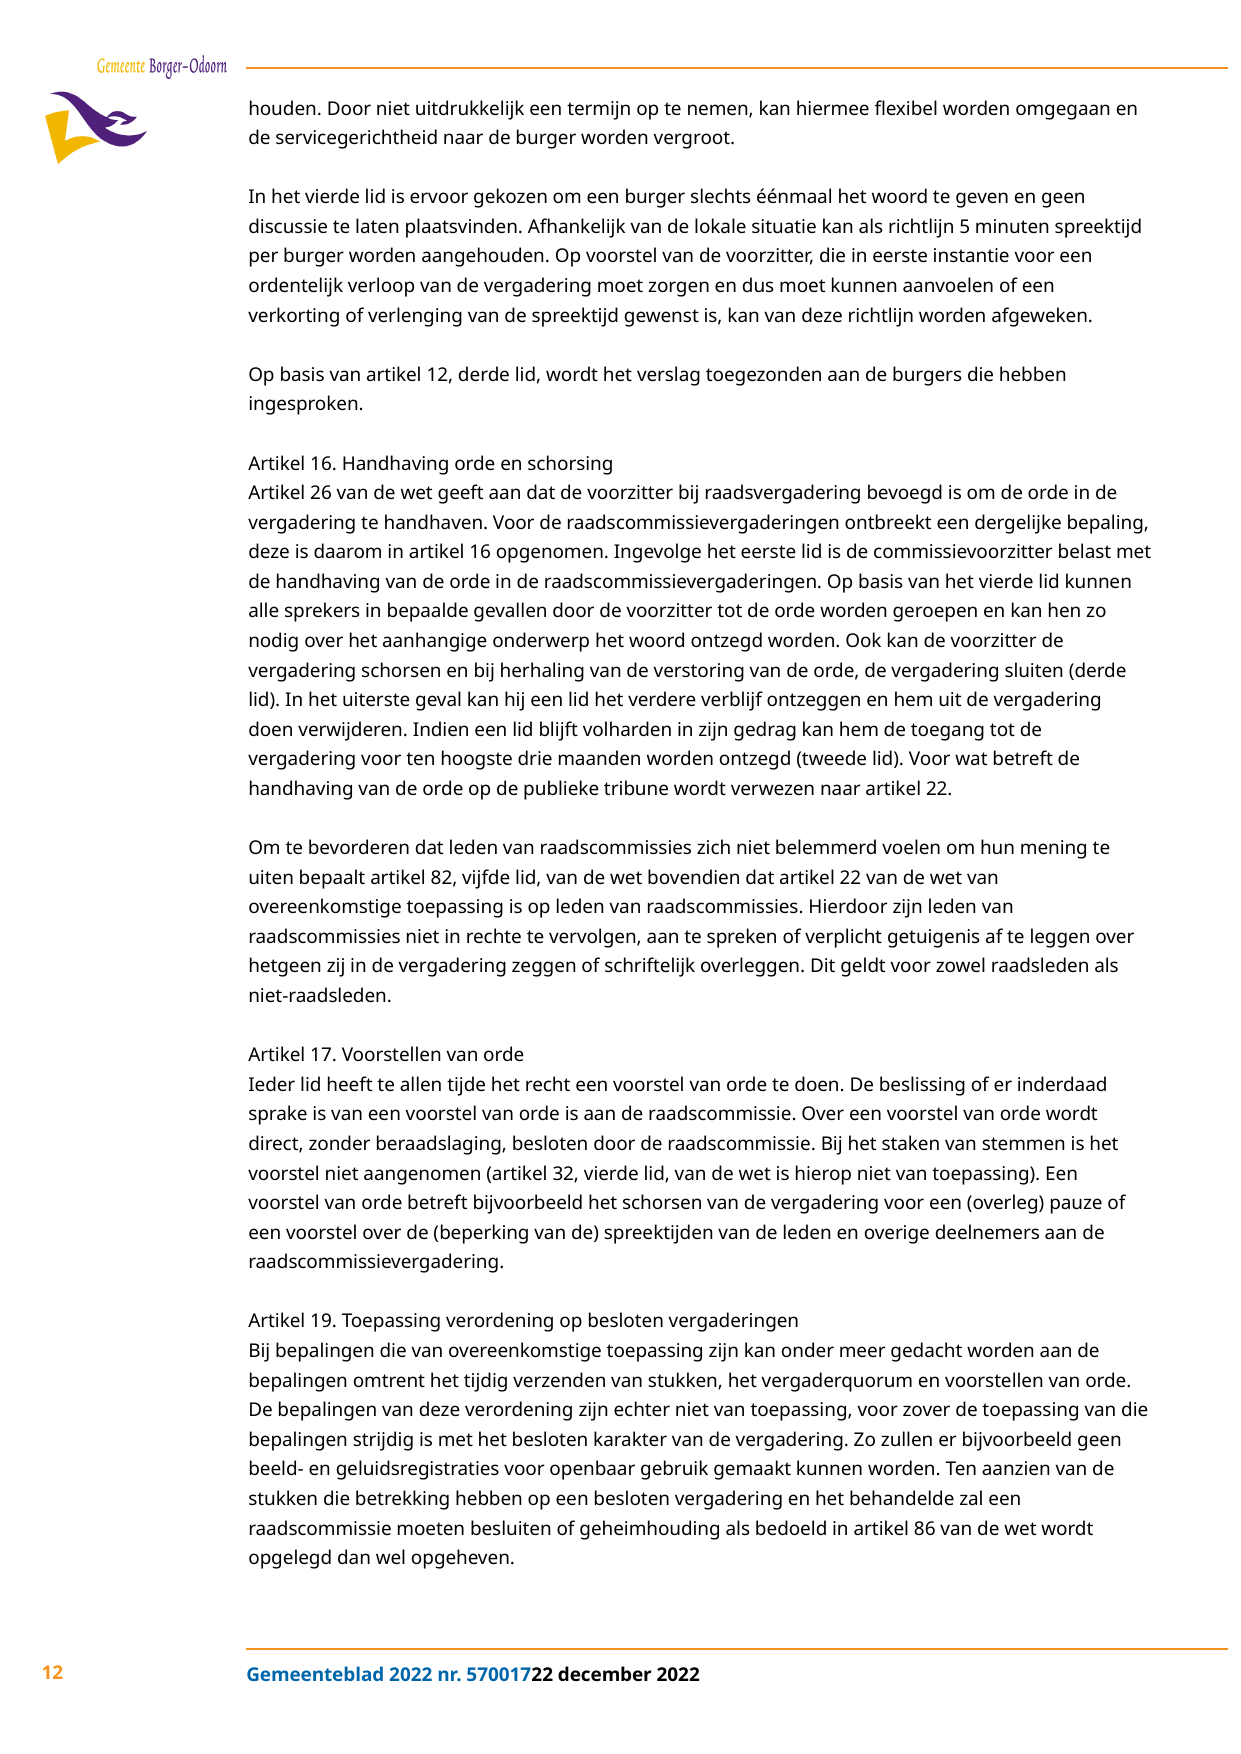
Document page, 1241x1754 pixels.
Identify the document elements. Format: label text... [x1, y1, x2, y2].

text houden. Door niet uitdrukkelijk een termijn op te nemen, kan hiermee flexibel worden omgegaan en de servicegerichtheid naar de burger worden vergroot. [248, 95, 1152, 150]
text In het vierde lid is ervoor gekozen om een burger slechts éénmaal het woord te geven en geen discussie te laten plaatsvinden. Afhankelijk van de lokale situatie kan als richtlijn 5 minuten spreektijd per burger worden aangehouden. Op voorstel van de voorzitter, die in eerste instantie voor een ordentelijk verloop van de vergadering moet zorgen en dus moet kunnen aanvoelen of een verkorting of verlenging van de spreektijd gewenst is, kan van deze richtlijn worden afgeweken. [248, 183, 1152, 328]
text Bij bepalingen die van overeenkomstige toepassing zijn kan onder meer gedacht worden aan de bepalingen omtrent het tijdig verzenden van stukken, het vergaderquorum en voorstellen van orde. De bepalingen van deze verordening zijn echter niet van toepassing, voor zover de toepassing van die bepalingen strijdig is met het besloten karakter van de vergadering. Zo zullen er bijvoorbeeld geen beeld- en geluidsregistraties voor openbaar gebruik gemaakt kunnen worden. Ten aanzien van de stukken die betrekking hebben op een besloten vergadering en het behandelde zal een raadscommissie moeten besluiten of geheimhouding als bedoeld in artikel 86 van de wet wordt opgelegd dan wel opgeheven. [248, 1337, 1152, 1570]
picture [41, 47, 231, 172]
text Op basis van artikel 12, derde lid, wordt het verslag toegezonden aan de burgers die hebben ingesproken. [248, 361, 1152, 416]
text Ieder lid heeft te allen tijde het recht een voorstel van orde te doen. De beslissing of er inderdaad sprake is van een voorstel van orde is aan de raadscommissie. Over een voorstel van orde wordt direct, zonder beraadslaging, besloten door de raadscommissie. Bij het staken van stemmen is het voorstel niet aangenomen (artikel 32, vierde lid, van de wet is hierop niet van toepassing). Een voorstel van orde betreft bijvoorbeeld het schorsen van de vergadering voor een (overleg) pauze of een voorstel over de (beperking van de) spreektijden van de leden en overige deelnemers aan de raadscommissievergadering. [248, 1071, 1152, 1274]
text Om te bevorderen dat leden van raadscommissies zich niet belemmerd voelen om hun mening te uiten bepaalt artikel 82, vijfde lid, van de wet bovendien dat artikel 22 van de wet van overeenkomstige toepassing is op leden van raadscommissies. Hierdoor zijn leden van raadscommissies niet in rechte te vervolgen, aan te spreken of verplicht getuigenis af te leggen over hetgeen zij in de vergadering zeggen of schriftelijk overleggen. Dit geldt voor zowel raadsleden als niet-raadsleden. [248, 834, 1152, 1008]
text Artikel 16. Handhaving orde en schorsing [248, 450, 1152, 476]
text Artikel 26 van de wet geeft aan dat de voorzitter bij raadsvergadering bevoegd is om de orde in de vergadering te handhaven. Voor de raadscommissievergaderingen ontbreekt een dergelijke bepaling, deze is daarom in artikel 16 opgenomen. Ingevolge het eerste lid is de commissievoorzitter belast met de handhaving van de orde in de raadscommissievergaderingen. Op basis van het vierde lid kunnen alle sprekers in bepaalde gevallen door de voorzitter tot de orde worden geroepen en kan hen zo nodig over het aanhangige onderwerp het woord ontzegd worden. Ook kan de voorzitter de vergadering schorsen en bij herhaling van de verstoring van de orde, de vergadering sluiten (derde lid). In het uiterste geval kan hij een lid het verdere verblijf ontzeggen en hem uit de vergadering doen verwijderen. Indien een lid blijft volharden in zijn gedrag kan hem de toegang tot de vergadering voor ten hoogste drie maanden worden ontzegd (tweede lid). Voor wat betreft de handhaving van de orde op de publieke tribune wordt verwezen naar artikel 22. [248, 479, 1152, 801]
text Artikel 17. Voorstellen van orde [248, 1041, 1152, 1067]
text Artikel 19. Toepassing verordening op besloten vergaderingen [248, 1308, 1152, 1333]
